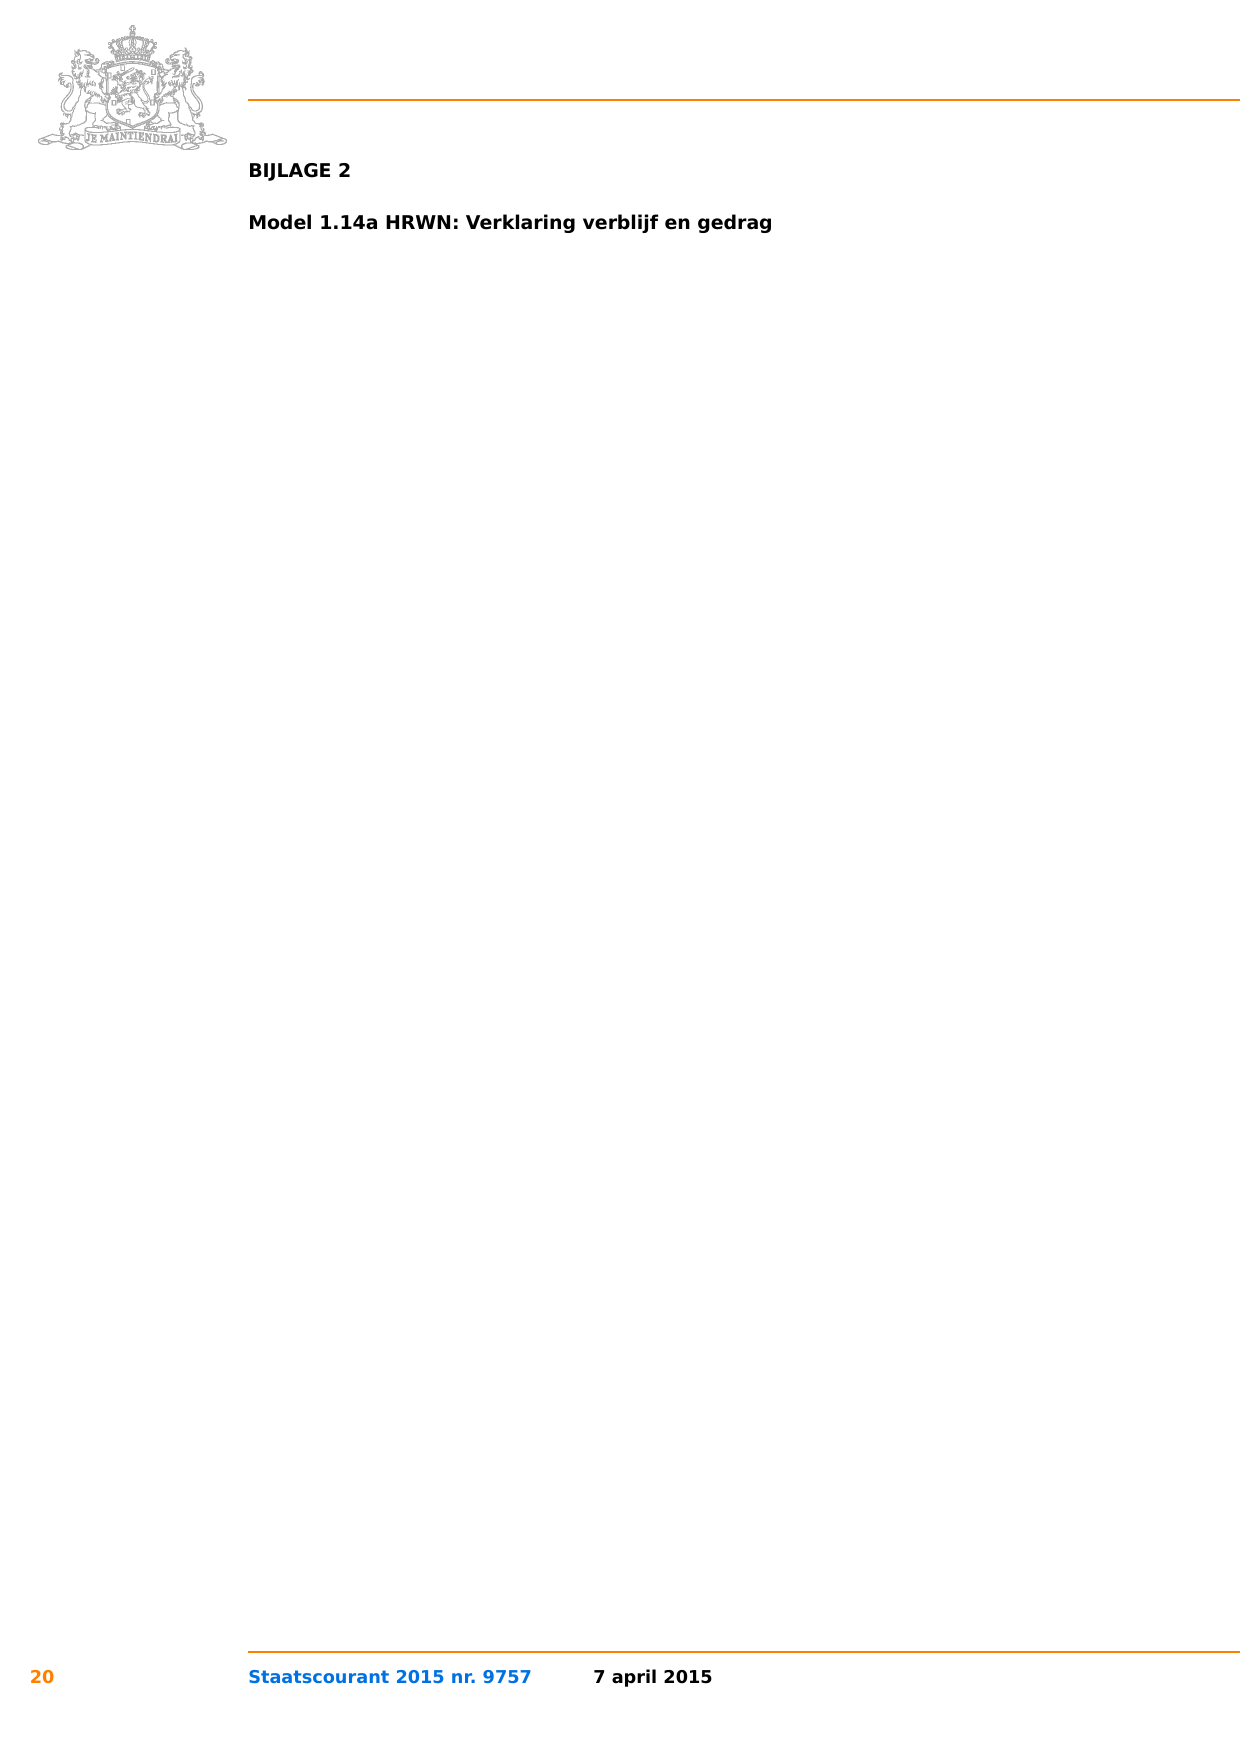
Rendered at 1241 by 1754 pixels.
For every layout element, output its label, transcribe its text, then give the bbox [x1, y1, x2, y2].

subtitle Model 1.14a HRWN: Verklaring verblijf en gedrag [248, 212, 1163, 234]
subtitle BIJLAGE 2 [248, 160, 1163, 182]
picture [38, 25, 227, 150]
